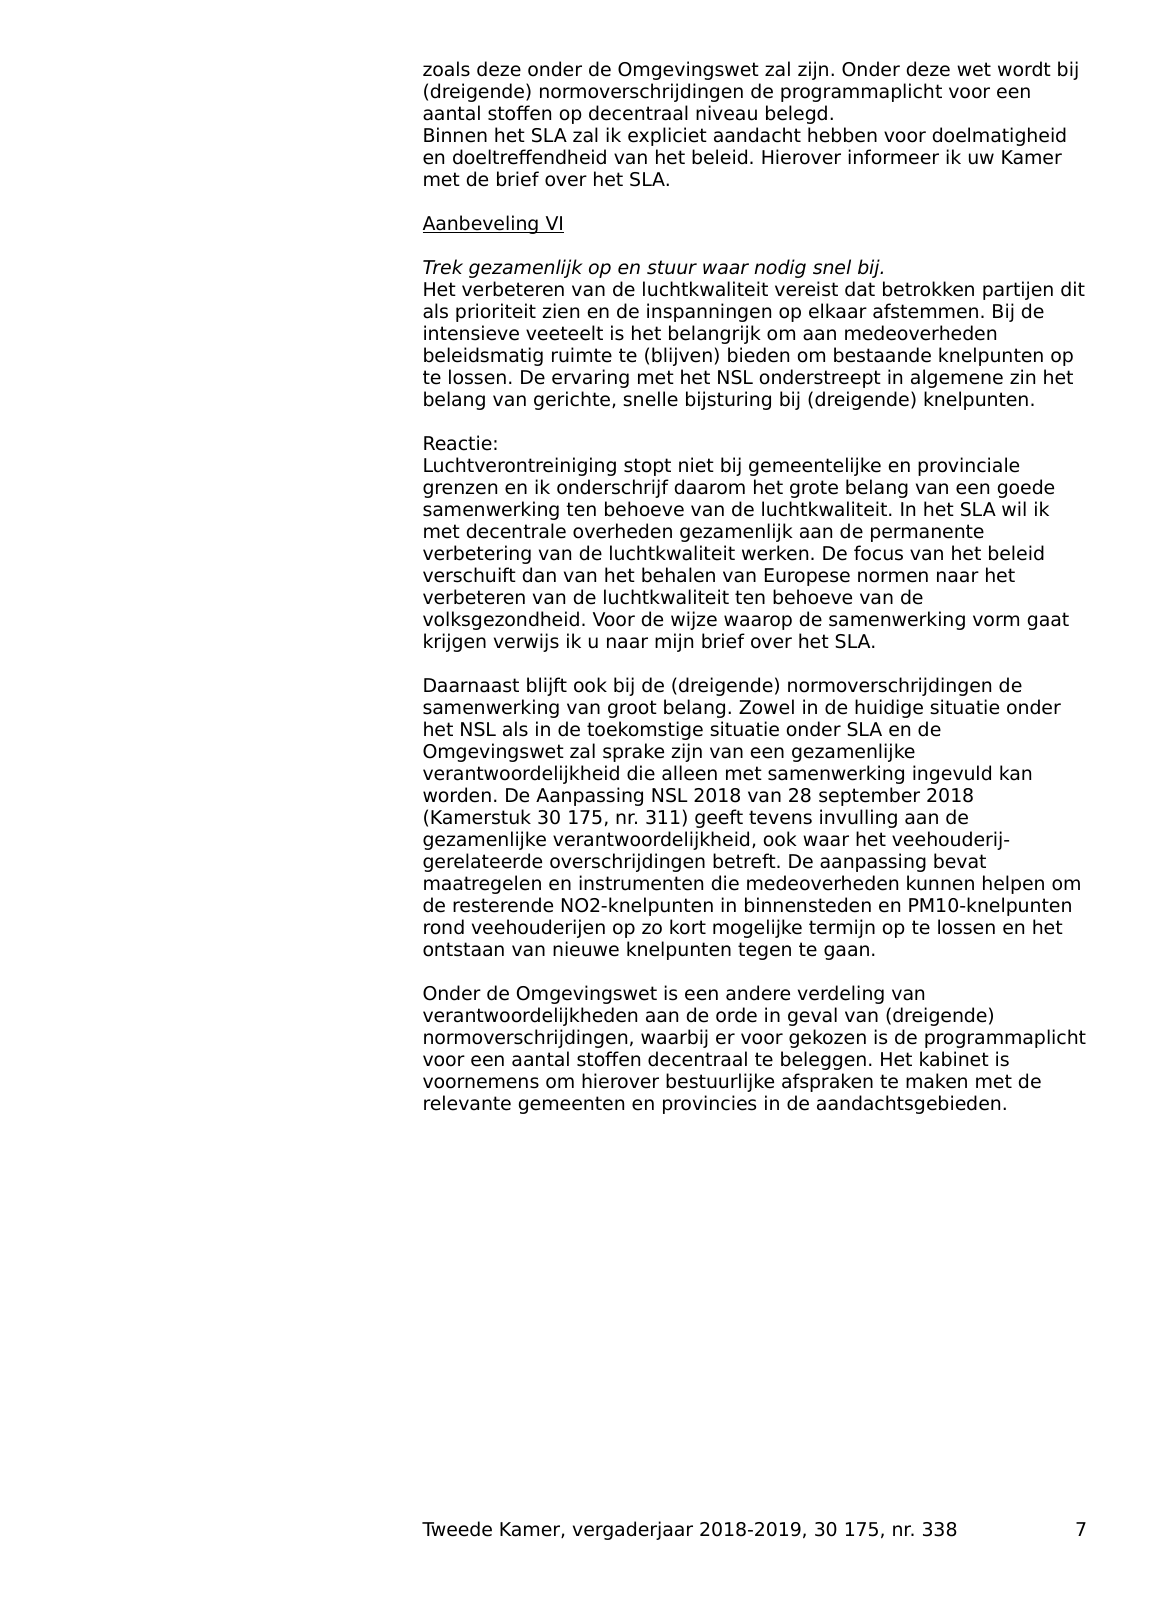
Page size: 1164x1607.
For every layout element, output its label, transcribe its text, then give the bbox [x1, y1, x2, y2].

text Trek gezamenlijk op en stuur waar nodig snel bij. [422, 257, 1087, 279]
text Reactie: [422, 433, 1087, 455]
text Binnen het SLA zal ik expliciet aandacht hebben voor doelmatigheid en doeltreffendheid van het beleid. Hierover informeer ik uw Kamer met de brief over het SLA. [422, 125, 1087, 191]
text Daarnaast blijft ook bij de (dreigende) normoverschrijdingen de samenwerking van groot belang. Zowel in de huidige situatie onder het NSL als in de toekomstige situatie onder SLA en de Omgevingswet zal sprake zijn van een gezamenlijke verantwoordelijkheid die alleen met samenwerking ingevuld kan worden. De Aanpassing NSL 2018 van 28 september 2018 (Kamerstuk 30 175, nr. 311) geeft tevens invulling aan de gezamenlijke verantwoordelijkheid, ook waar het veehouderij-gerelateerde overschrijdingen betreft. De aanpassing bevat maatregelen en instrumenten die medeoverheden kunnen helpen om de resterende NO2-knelpunten in binnensteden en PM10-knelpunten rond veehouderijen op zo kort mogelijke termijn op te lossen en het ontstaan van nieuwe knelpunten tegen te gaan. [422, 675, 1087, 961]
text Luchtverontreiniging stopt niet bij gemeentelijke en provinciale grenzen en ik onderschrijf daarom het grote belang van een goede samenwerking ten behoeve van de luchtkwaliteit. In het SLA wil ik met decentrale overheden gezamenlijk aan de permanente verbetering van de luchtkwaliteit werken. De focus van het beleid verschuift dan van het behalen van Europese normen naar het verbeteren van de luchtkwaliteit ten behoeve van de volksgezondheid. Voor de wijze waarop de samenwerking vorm gaat krijgen verwijs ik u naar mijn brief over het SLA. [422, 455, 1087, 653]
text zoals deze onder de Omgevingswet zal zijn. Onder deze wet wordt bij (dreigende) normoverschrijdingen de programmaplicht voor een aantal stoffen op decentraal niveau belegd. [422, 59, 1087, 125]
text Onder de Omgevingswet is een andere verdeling van verantwoordelijkheden aan de orde in geval van (dreigende) normoverschrijdingen, waarbij er voor gekozen is de programmaplicht voor een aantal stoffen decentraal te beleggen. Het kabinet is voornemens om hierover bestuurlijke afspraken te maken met de relevante gemeenten en provincies in de aandachtsgebieden. [422, 983, 1087, 1115]
subtitle Aanbeveling VI [422, 213, 1087, 235]
text Het verbeteren van de luchtkwaliteit vereist dat betrokken partijen dit als prioriteit zien en de inspanningen op elkaar afstemmen. Bij de intensieve veeteelt is het belangrijk om aan medeoverheden beleidsmatig ruimte te (blijven) bieden om bestaande knelpunten op te lossen. De ervaring met het NSL onderstreept in algemene zin het belang van gerichte, snelle bijsturing bij (dreigende) knelpunten. [422, 279, 1087, 411]
